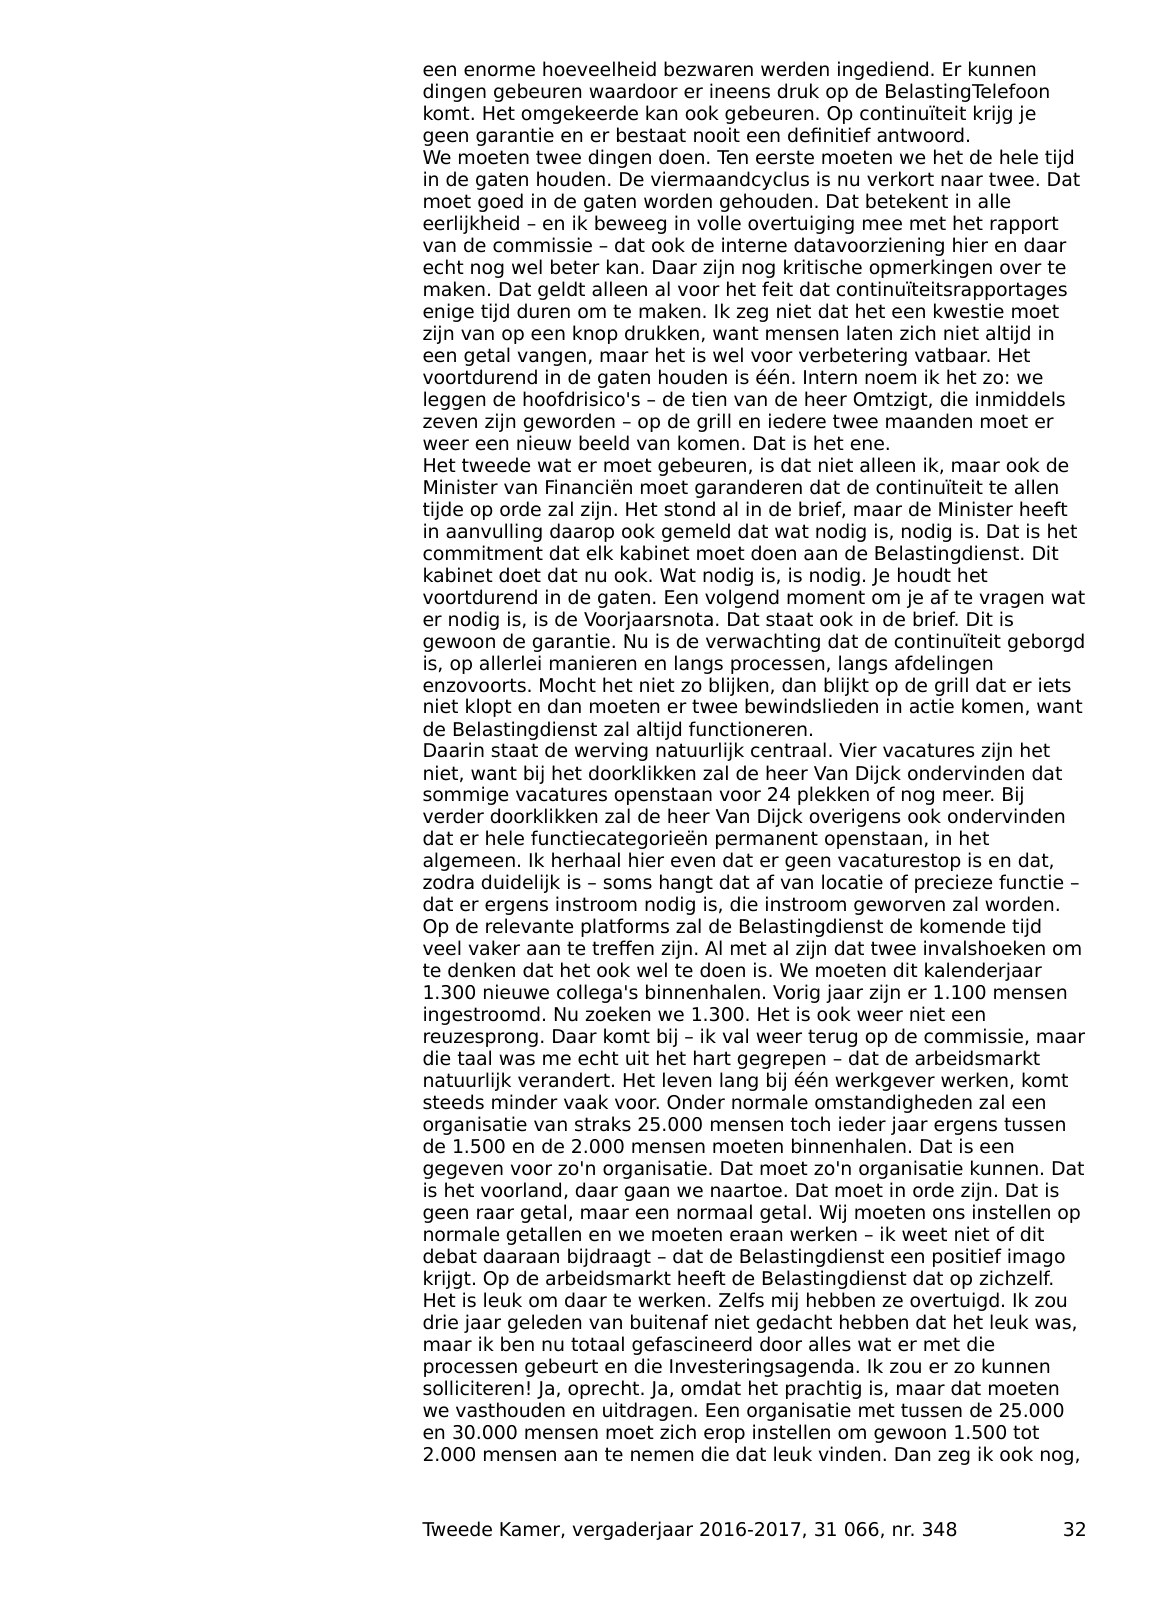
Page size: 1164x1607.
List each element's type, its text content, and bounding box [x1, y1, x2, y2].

text We moeten twee dingen doen. Ten eerste moeten we het de hele tijd in de gaten houden. De viermaandcyclus is nu verkort naar twee. Dat moet goed in de gaten worden gehouden. Dat betekent in alle eerlijkheid – en ik beweeg in volle overtuiging mee met het rapport van de commissie – dat ook de interne datavoorziening hier en daar echt nog wel beter kan. Daar zijn nog kritische opmerkingen over te maken. Dat geldt alleen al voor het feit dat continuïteitsrapportages enige tijd duren om te maken. Ik zeg niet dat het een kwestie moet zijn van op een knop drukken, want mensen laten zich niet altijd in een getal vangen, maar het is wel voor verbetering vatbaar. Het voortdurend in de gaten houden is één. Intern noem ik het zo: we leggen de hoofdrisico's – de tien van de heer Omtzigt, die inmiddels zeven zijn geworden – op de grill en iedere twee maanden moet er weer een nieuw beeld van komen. Dat is het ene. [422, 147, 1087, 455]
text Daarin staat de werving natuurlijk centraal. Vier vacatures zijn het niet, want bij het doorklikken zal de heer Van Dijck ondervinden dat sommige vacatures openstaan voor 24 plekken of nog meer. Bij verder doorklikken zal de heer Van Dijck overigens ook ondervinden dat er hele functiecategorieën permanent openstaan, in het algemeen. Ik herhaal hier even dat er geen vacaturestop is en dat, zodra duidelijk is – soms hangt dat af van locatie of precieze functie – dat er ergens instroom nodig is, die instroom geworven zal worden. Op de relevante platforms zal de Belastingdienst de komende tijd veel vaker aan te treffen zijn. Al met al zijn dat twee invalshoeken om te denken dat het ook wel te doen is. We moeten dit kalenderjaar 1.300 nieuwe collega's binnenhalen. Vorig jaar zijn er 1.100 mensen ingestroomd. Nu zoeken we 1.300. Het is ook weer niet een reuzesprong. Daar komt bij – ik val weer terug op de commissie, maar die taal was me echt uit het hart gegrepen – dat de arbeidsmarkt natuurlijk verandert. Het leven lang bij één werkgever werken, komt steeds minder vaak voor. Onder normale omstandigheden zal een organisatie van straks 25.000 mensen toch ieder jaar ergens tussen de 1.500 en de 2.000 mensen moeten binnenhalen. Dat is een gegeven voor zo'n organisatie. Dat moet zo'n organisatie kunnen. Dat is het voorland, daar gaan we naartoe. Dat moet in orde zijn. Dat is geen raar getal, maar een normaal getal. Wij moeten ons instellen op normale getallen en we moeten eraan werken – ik weet niet of dit debat daaraan bijdraagt – dat de Belastingdienst een positief imago krijgt. Op de arbeidsmarkt heeft de Belastingdienst dat op zichzelf. Het is leuk om daar te werken. Zelfs mij hebben ze overtuigd. Ik zou drie jaar geleden van buitenaf niet gedacht hebben dat het leuk was, maar ik ben nu totaal gefascineerd door alles wat er met die processen gebeurt en die Investeringsagenda. Ik zou er zo kunnen solliciteren! Ja, oprecht. Ja, omdat het prachtig is, maar dat moeten we vasthouden en uitdragen. Een organisatie met tussen de 25.000 en 30.000 mensen moet zich erop instellen om gewoon 1.500 tot 2.000 mensen aan te nemen die dat leuk vinden. Dan zeg ik ook nog, [422, 740, 1087, 1466]
text een enorme hoeveelheid bezwaren werden ingediend. Er kunnen dingen gebeuren waardoor er ineens druk op de BelastingTelefoon komt. Het omgekeerde kan ook gebeuren. Op continuïteit krijg je geen garantie en er bestaat nooit een definitief antwoord. [422, 59, 1087, 147]
text Het tweede wat er moet gebeuren, is dat niet alleen ik, maar ook de Minister van Financiën moet garanderen dat de continuïteit te allen tijde op orde zal zijn. Het stond al in de brief, maar de Minister heeft in aanvulling daarop ook gemeld dat wat nodig is, nodig is. Dat is het commitment dat elk kabinet moet doen aan de Belastingdienst. Dit kabinet doet dat nu ook. Wat nodig is, is nodig. Je houdt het voortdurend in de gaten. Een volgend moment om je af te vragen wat er nodig is, is de Voorjaarsnota. Dat staat ook in de brief. Dit is gewoon de garantie. Nu is de verwachting dat de continuïteit geborgd is, op allerlei manieren en langs processen, langs afdelingen enzovoorts. Mocht het niet zo blijken, dan blijkt op de grill dat er iets niet klopt en dan moeten er twee bewindslieden in actie komen, want de Belastingdienst zal altijd functioneren. [422, 455, 1087, 740]
